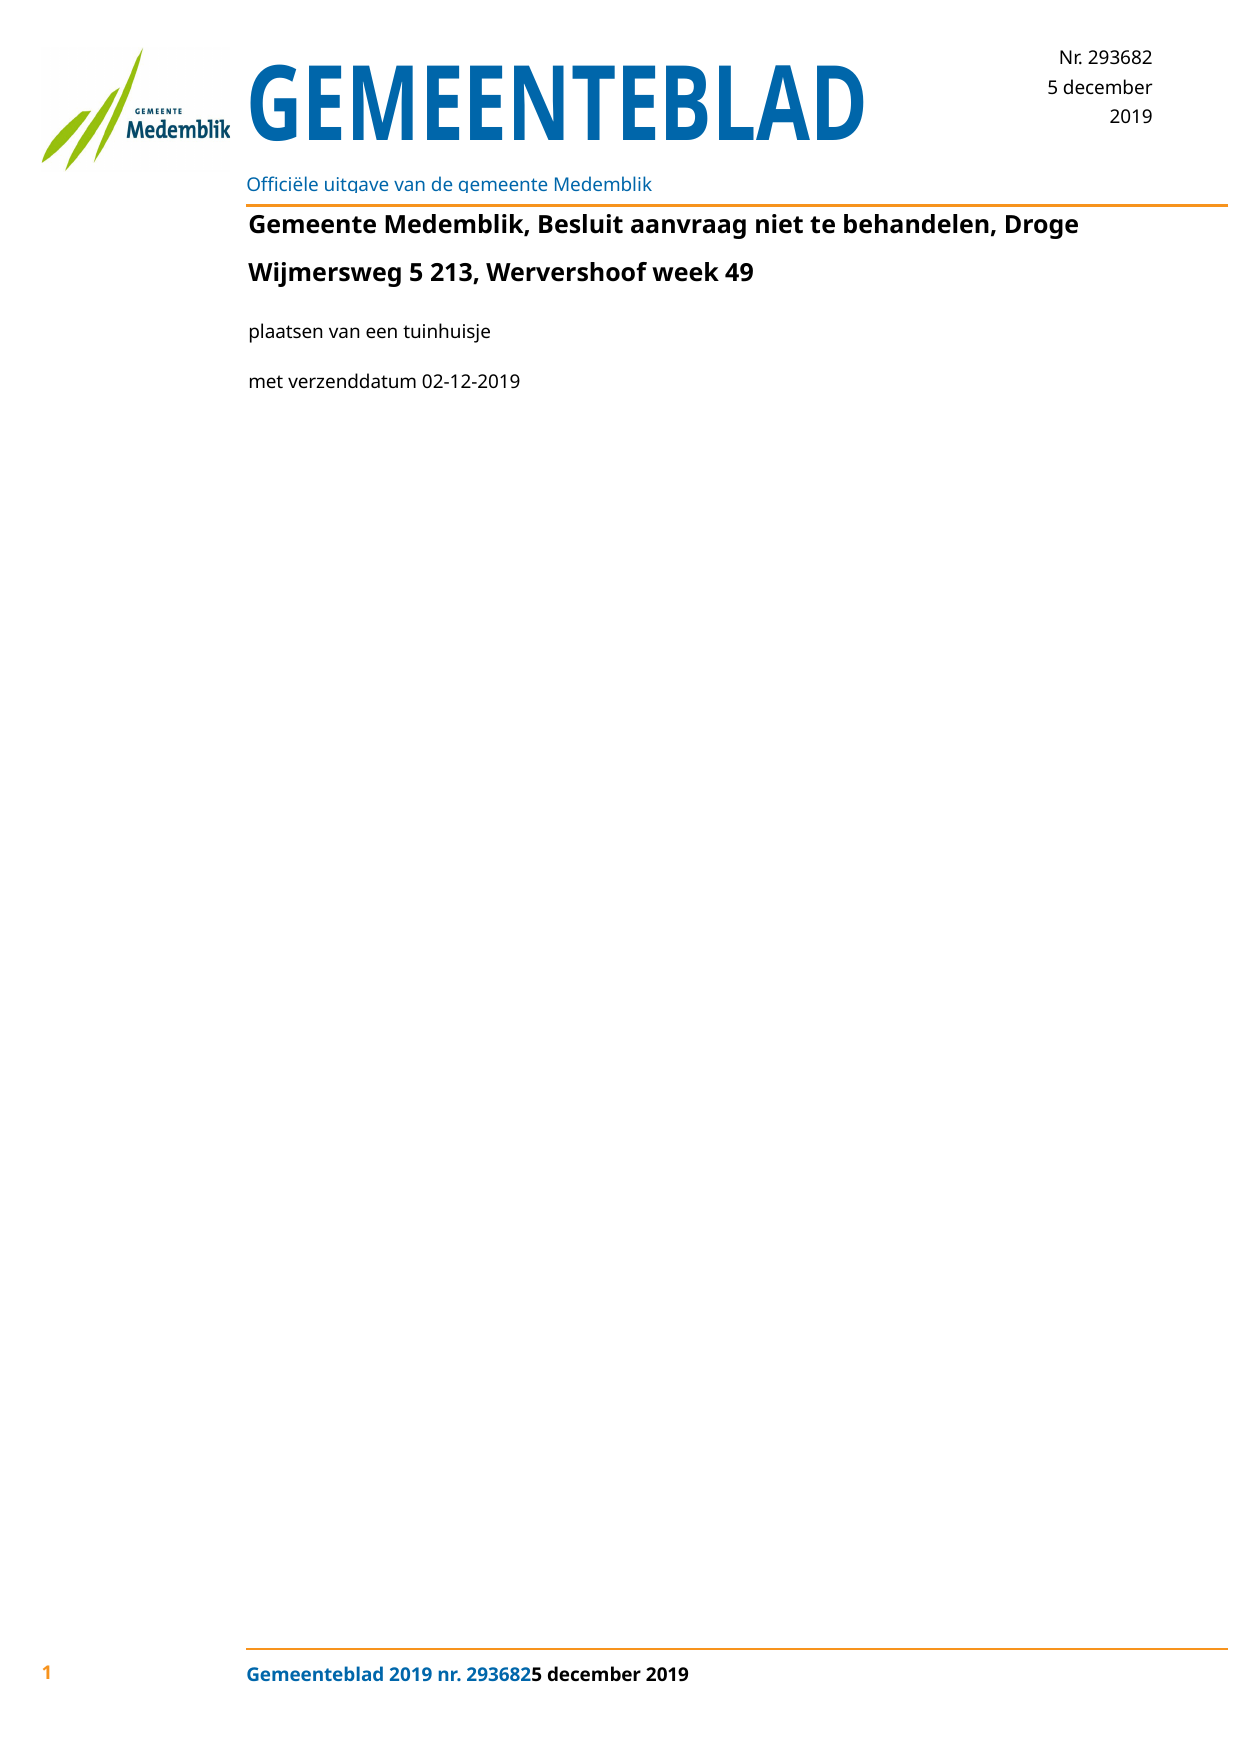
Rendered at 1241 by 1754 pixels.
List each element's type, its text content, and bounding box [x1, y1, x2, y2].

picture [41, 47, 231, 172]
text plaatsen van een tuinhuisje [248, 318, 1152, 344]
text Gemeente Medemblik, Besluit aanvraag niet te behandelen, Droge Wijmersweg 5 213, Wervershoof week 49 [248, 207, 1152, 288]
text met verzenddatum 02-12-2019 [248, 368, 1152, 394]
